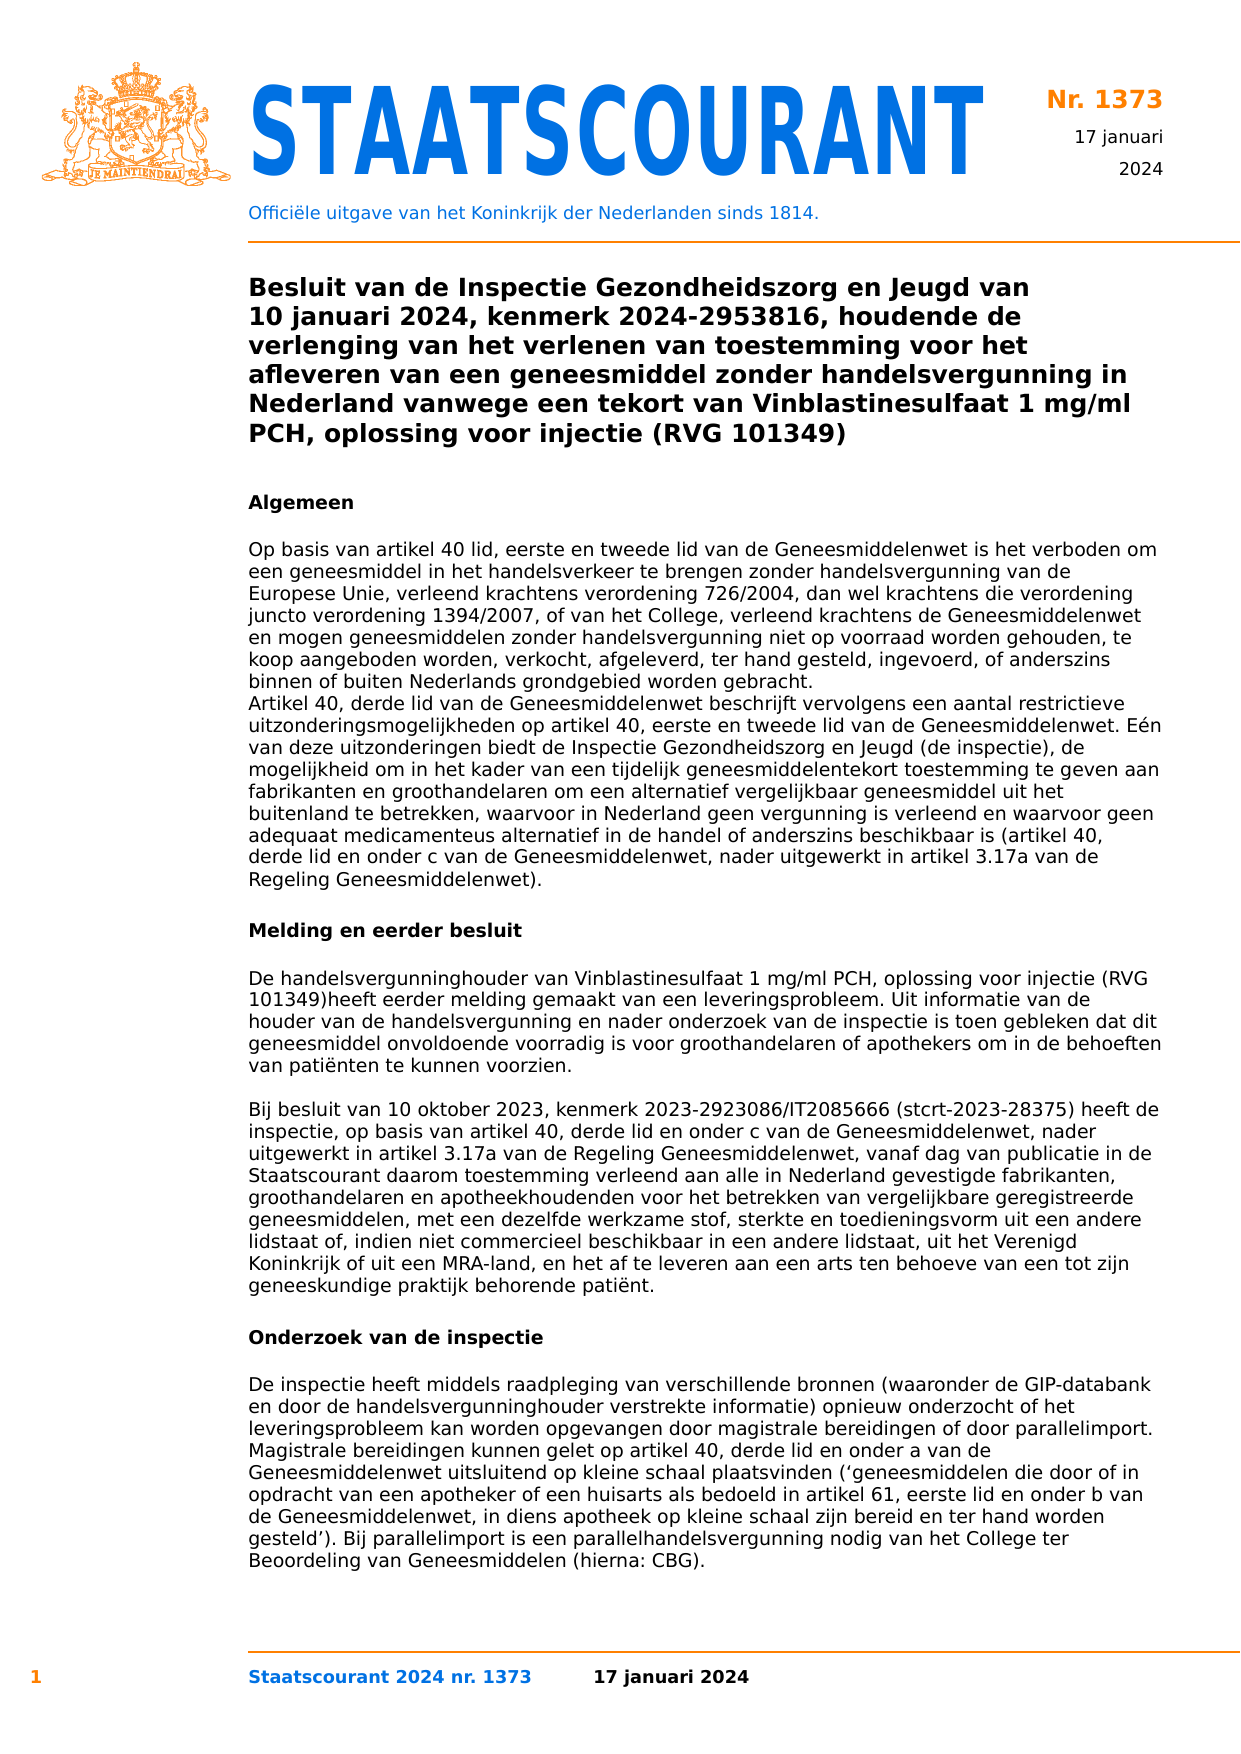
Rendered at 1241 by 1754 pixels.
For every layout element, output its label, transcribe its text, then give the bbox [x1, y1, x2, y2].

text De handelsvergunninghouder van Vinblastinesulfaat 1 mg/ml PCH, oplossing voor injectie (RVG 101349)heeft eerder melding gemaakt van een leveringsprobleem. Uit informatie van de houder van de handelsvergunning en nader onderzoek van de inspectie is toen gebleken dat dit geneesmiddel onvoldoende voorradig is voor groothandelaren of apothekers om in de behoeften van patiënten te kunnen voorzien. [248, 967, 1163, 1077]
table_header STAATSCOURANT [248, 62, 998, 203]
subtitle Algemeen [248, 492, 1163, 514]
subtitle Onderzoek van de inspectie [248, 1327, 1163, 1349]
subtitle Besluit van de Inspectie Gezondheidszorg en Jeugd van 10 januari 2024, kenmerk 2024-2953816, houdende de verlenging van het verlenen van toestemming voor het afleveren van een geneesmiddel zonder handelsvergunning in Nederland vanwege een tekort van Vinblastinesulfaat 1 mg/ml PCH, oplossing voor injectie (RVG 101349) [248, 273, 1163, 448]
text Artikel 40, derde lid van de Geneesmiddelenwet beschrijft vervolgens een aantal restrictieve uitzonderingsmogelijkheden op artikel 40, eerste en tweede lid van de Geneesmiddelenwet. Eén van deze uitzonderingen biedt de Inspectie Gezondheidszorg en Jeugd (de inspectie), de mogelijkheid om in het kader van een tijdelijk geneesmiddelentekort toestemming te geven aan fabrikanten en groothandelaren om een alternatief vergelijkbaar geneesmiddel uit het buitenland te betrekken, waarvoor in Nederland geen vergunning is verleend en waarvoor geen adequaat medicamenteus alternatief in de handel of anderszins beschikbaar is (artikel 40, derde lid en onder c van de Geneesmiddelenwet, nader uitgewerkt in artikel 3.17a van de Regeling Geneesmiddelenwet). [248, 693, 1163, 890]
subtitle Melding en eerder besluit [248, 920, 1163, 942]
table_cell Officiële uitgave van het Koninkrijk der Nederlanden sinds 1814. [248, 203, 1240, 241]
text De inspectie heeft middels raadpleging van verschillende bronnen (waaronder de GIP-databank en door de handelsvergunninghouder verstrekte informatie) opnieuw onderzocht of het leveringsprobleem kan worden opgevangen door magistrale bereidingen of door parallelimport. Magistrale bereidingen kunnen gelet op artikel 40, derde lid en onder a van de Geneesmiddelenwet uitsluitend op kleine schaal plaatsvinden (‘geneesmiddelen die door of in opdracht van een apotheker of een huisarts als bedoeld in artikel 61, eerste lid en onder b van de Geneesmiddelenwet, in diens apotheek op kleine schaal zijn bereid en ter hand worden gesteld’). Bij parallelimport is een parallelhandelsvergunning nodig van het College ter Beoordeling van Geneesmiddelen (hierna: CBG). [248, 1374, 1163, 1572]
table_cell 2024 [998, 153, 1240, 203]
text Bij besluit van 10 oktober 2023, kenmerk 2023-2923086/IT2085666 (stcrt-2023-28375) heeft de inspectie, op basis van artikel 40, derde lid en onder c van de Geneesmiddelenwet, nader uitgewerkt in artikel 3.17a van de Regeling Geneesmiddelenwet, vanaf dag van publicatie in de Staatscourant daarom toestemming verleend aan alle in Nederland gevestigde fabrikanten, groothandelaren en apotheekhoudenden voor het betrekken van vergelijkbare geregistreerde geneesmiddelen, met een dezelfde werkzame stof, sterkte en toedieningsvorm uit een andere lidstaat of, indien niet commercieel beschikbaar in een andere lidstaat, uit het Verenigd Koninkrijk of uit een MRA-land, en het af te leveren aan een arts ten behoeve van een tot zijn geneeskundige praktijk behorende patiënt. [248, 1099, 1163, 1297]
table_header [25, 62, 248, 241]
table_cell 17 januari [998, 121, 1240, 153]
picture [41, 62, 231, 186]
text Op basis van artikel 40 lid, eerste en tweede lid van de Geneesmiddelenwet is het verboden om een geneesmiddel in het handelsverkeer te brengen zonder handelsvergunning van de Europese Unie, verleend krachtens verordening 726/2004, dan wel krachtens die verordening juncto verordening 1394/2007, of van het College, verleend krachtens de Geneesmiddelenwet en mogen geneesmiddelen zonder handelsvergunning niet op voorraad worden gehouden, te koop aangeboden worden, verkocht, afgeleverd, ter hand gesteld, ingevoerd, of anderszins binnen of buiten Nederlands grondgebied worden gebracht. [248, 539, 1163, 693]
table_header Nr. 1373 [998, 62, 1240, 121]
